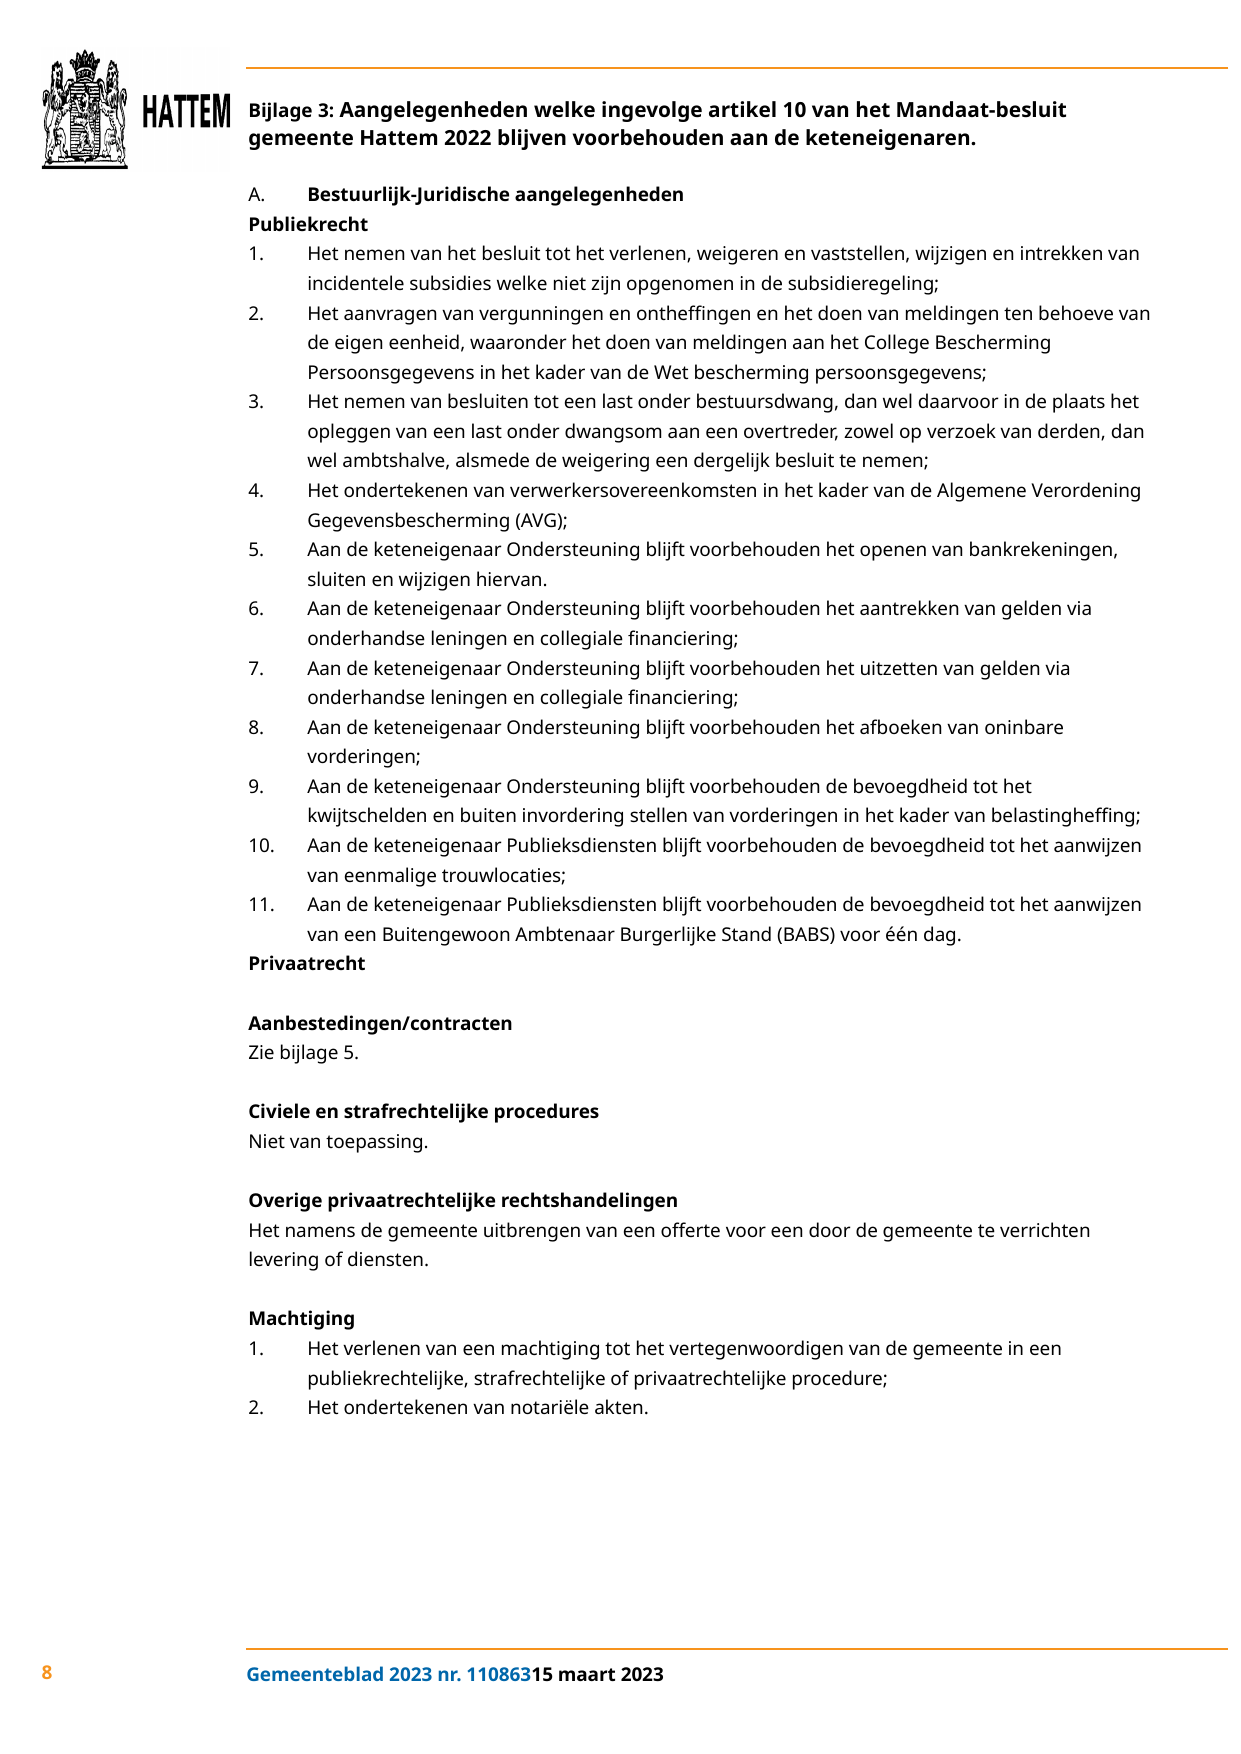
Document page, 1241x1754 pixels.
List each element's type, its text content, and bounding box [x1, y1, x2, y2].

picture [41, 47, 231, 172]
list Aan de keteneigenaar Publieksdiensten blijft voorbehouden de bevoegdheid tot het aanwijzen van een Buitengewoon Ambtenaar Burgerlijke Stand (BABS) voor één dag. [248, 891, 1152, 947]
text Aanbestedingen/contracten [248, 1010, 1152, 1035]
list Het nemen van besluiten tot een last onder bestuursdwang, dan wel daarvoor in de plaats het opleggen van een last onder dwangsom aan een overtreder, zowel op verzoek van derden, dan wel ambtshalve, alsmede de weigering een dergelijk besluit te nemen; [248, 388, 1152, 473]
text Het namens de gemeente uitbrengen van een offerte voor een door de gemeente te verrichten levering of diensten. [248, 1217, 1152, 1272]
text Publiekrecht [248, 211, 1152, 237]
text Civiele en strafrechtelijke procedures [248, 1098, 1152, 1124]
list Het ondertekenen van verwerkersovereenkomsten in het kader van de Algemene Verordening Gegevensbescherming (AVG); [248, 477, 1152, 532]
list Het verlenen van een machtiging tot het vertegenwoordigen van de gemeente in een publiekrechtelijke, strafrechtelijke of privaatrechtelijke procedure; [248, 1335, 1152, 1390]
list Aan de keteneigenaar Ondersteuning blijft voorbehouden het openen van bankrekeningen, sluiten en wijzigen hiervan. [248, 536, 1152, 592]
text Niet van toepassing. [248, 1128, 1152, 1154]
text Overige privaatrechtelijke rechtshandelingen [248, 1187, 1152, 1213]
text Bijlage 3: Aangelegenheden welke ingevolge artikel 10 van het Mandaat-besluit gemeente Hattem 2022 blijven voorbehouden aan de keteneigenaren. [248, 95, 1152, 152]
text Privaatrecht [248, 951, 1152, 976]
list Het aanvragen van vergunningen en ontheffingen en het doen van meldingen ten behoeve van de eigen eenheid, waaronder het doen van meldingen aan het College Bescherming Persoonsgegevens in het kader van de Wet bescherming persoonsgegevens; [248, 300, 1152, 384]
list Aan de keteneigenaar Ondersteuning blijft voorbehouden de bevoegdheid tot het kwijtschelden en buiten invordering stellen van vorderingen in het kader van belastingheffing; [248, 773, 1152, 828]
list Het nemen van het besluit tot het verlenen, weigeren en vaststellen, wijzigen en intrekken van incidentele subsidies welke niet zijn opgenomen in de subsidieregeling; [248, 241, 1152, 296]
list Aan de keteneigenaar Ondersteuning blijft voorbehouden het aantrekken van gelden via onderhandse leningen en collegiale financiering; [248, 596, 1152, 651]
list Bestuurlijk-Juridische aangelegenheden [248, 181, 1152, 207]
list Het ondertekenen van notariële akten. [248, 1394, 1152, 1420]
list Aan de keteneigenaar Ondersteuning blijft voorbehouden het uitzetten van gelden via onderhandse leningen en collegiale financiering; [248, 655, 1152, 710]
list Aan de keteneigenaar Publieksdiensten blijft voorbehouden de bevoegdheid tot het aanwijzen van eenmalige trouwlocaties; [248, 832, 1152, 887]
text Machtiging [248, 1306, 1152, 1331]
text Zie bijlage 5. [248, 1039, 1152, 1065]
list Aan de keteneigenaar Ondersteuning blijft voorbehouden het afboeken van oninbare vorderingen; [248, 714, 1152, 769]
